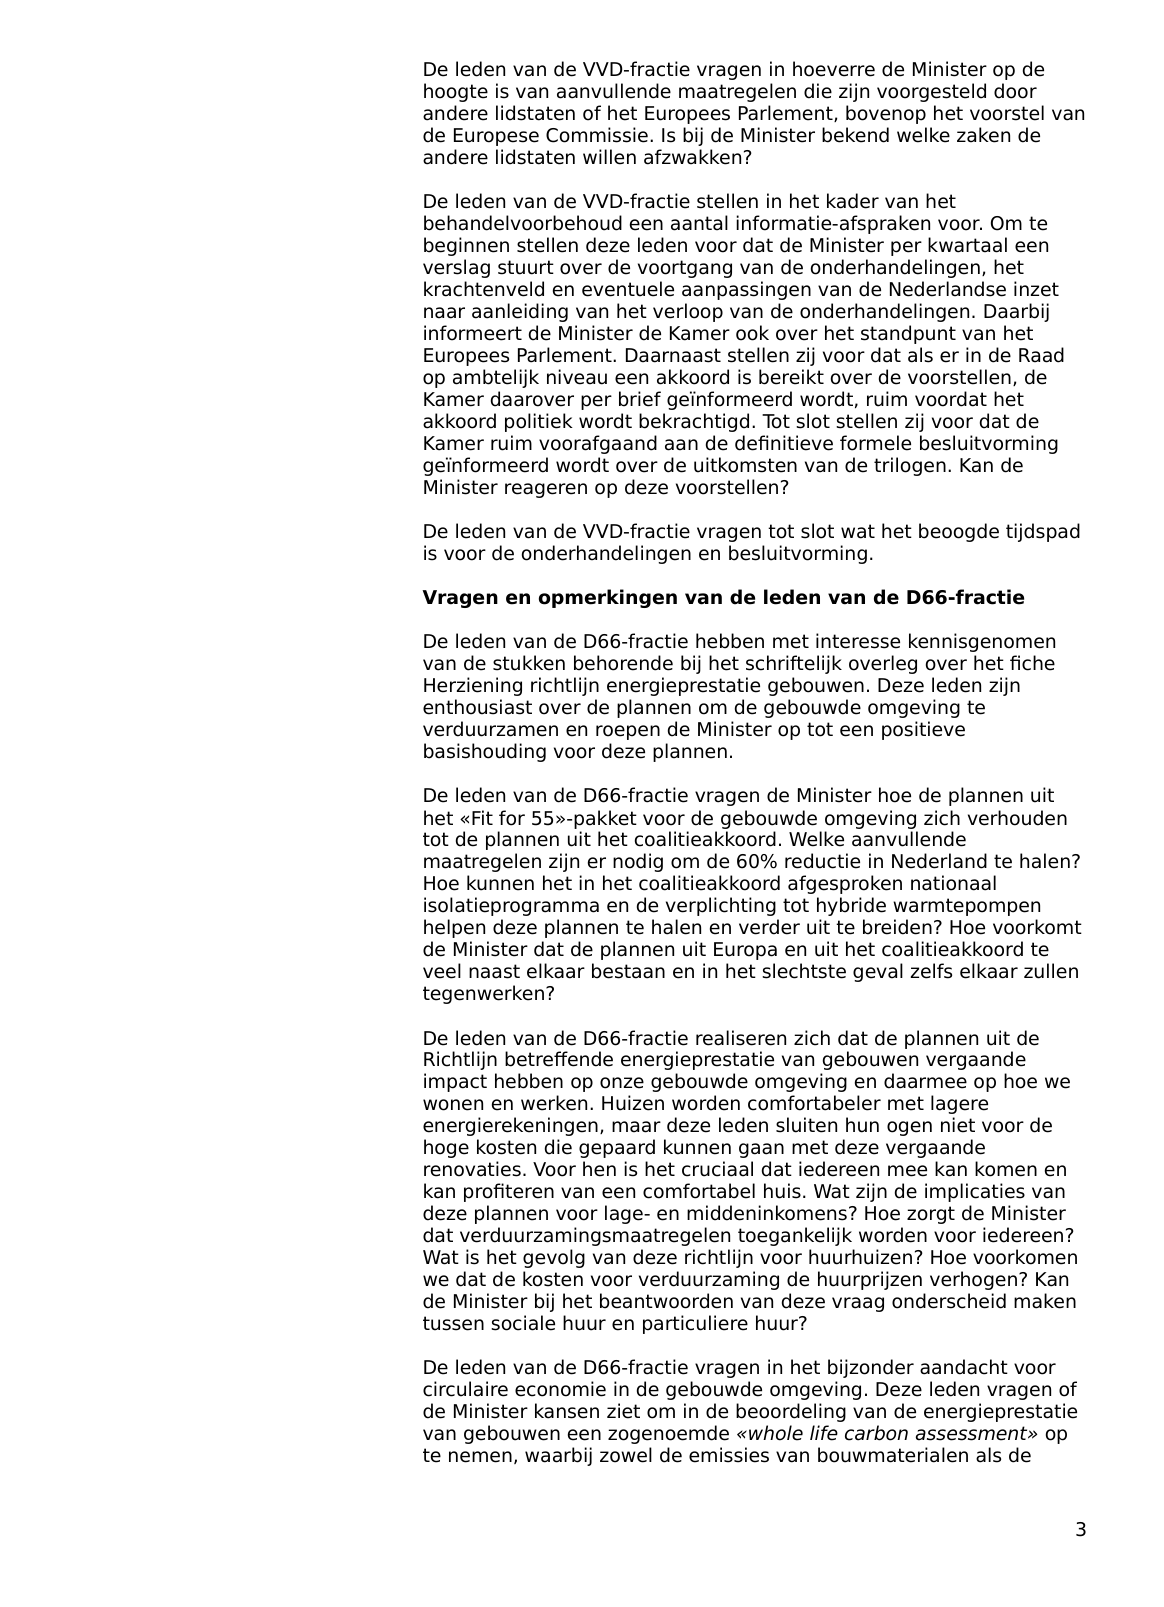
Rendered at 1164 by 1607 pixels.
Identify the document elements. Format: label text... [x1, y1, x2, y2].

text De leden van de D66-fractie vragen de Minister hoe de plannen uit het «Fit for 55»-pakket voor de gebouwde omgeving zich verhouden tot de plannen uit het coalitieakkoord. Welke aanvullende maatregelen zijn er nodig om de 60% reductie in Nederland te halen? Hoe kunnen het in het coalitieakkoord afgesproken nationaal isolatieprogramma en de verplichting tot hybride warmtepompen helpen deze plannen te halen en verder uit te breiden? Hoe voorkomt de Minister dat de plannen uit Europa en uit het coalitieakkoord te veel naast elkaar bestaan en in het slechtste geval zelfs elkaar zullen tegenwerken? [422, 785, 1087, 1005]
text De leden van de VVD-fractie vragen in hoeverre de Minister op de hoogte is van aanvullende maatregelen die zijn voorgesteld door andere lidstaten of het Europees Parlement, bovenop het voorstel van de Europese Commissie. Is bij de Minister bekend welke zaken de andere lidstaten willen afzwakken? [422, 59, 1087, 169]
text De leden van de D66-fractie hebben met interesse kennisgenomen van de stukken behorende bij het schriftelijk overleg over het fiche Herziening richtlijn energieprestatie gebouwen. Deze leden zijn enthousiast over de plannen om de gebouwde omgeving te verduurzamen en roepen de Minister op tot een positieve basishouding voor deze plannen. [422, 631, 1087, 763]
text De leden van de VVD-fractie vragen tot slot wat het beoogde tijdspad is voor de onderhandelingen en besluitvorming. [422, 521, 1087, 565]
subtitle Vragen en opmerkingen van de leden van de D66-fractie [422, 587, 1087, 609]
text De leden van de VVD-fractie stellen in het kader van het behandelvoorbehoud een aantal informatie-afspraken voor. Om te beginnen stellen deze leden voor dat de Minister per kwartaal een verslag stuurt over de voortgang van de onderhandelingen, het krachtenveld en eventuele aanpassingen van de Nederlandse inzet naar aanleiding van het verloop van de onderhandelingen. Daarbij informeert de Minister de Kamer ook over het standpunt van het Europees Parlement. Daarnaast stellen zij voor dat als er in de Raad op ambtelijk niveau een akkoord is bereikt over de voorstellen, de Kamer daarover per brief geïnformeerd wordt, ruim voordat het akkoord politiek wordt bekrachtigd. Tot slot stellen zij voor dat de Kamer ruim voorafgaand aan de definitieve formele besluitvorming geïnformeerd wordt over de uitkomsten van de trilogen. Kan de Minister reageren op deze voorstellen? [422, 191, 1087, 499]
text De leden van de D66-fractie realiseren zich dat de plannen uit de Richtlijn betreffende energieprestatie van gebouwen vergaande impact hebben op onze gebouwde omgeving en daarmee op hoe we wonen en werken. Huizen worden comfortabeler met lagere energierekeningen, maar deze leden sluiten hun ogen niet voor de hoge kosten die gepaard kunnen gaan met deze vergaande renovaties. Voor hen is het cruciaal dat iedereen mee kan komen en kan profiteren van een comfortabel huis. Wat zijn de implicaties van deze plannen voor lage- en middeninkomens? Hoe zorgt de Minister dat verduurzamingsmaatregelen toegankelijk worden voor iedereen? Wat is het gevolg van deze richtlijn voor huurhuizen? Hoe voorkomen we dat de kosten voor verduurzaming de huurprijzen verhogen? Kan de Minister bij het beantwoorden van deze vraag onderscheid maken tussen sociale huur en particuliere huur? [422, 1027, 1087, 1335]
text De leden van de D66-fractie vragen in het bijzonder aandacht voor circulaire economie in de gebouwde omgeving. Deze leden vragen of de Minister kansen ziet om in de beoordeling van de energieprestatie van gebouwen een zogenoemde «whole life carbon assessment» op te nemen, waarbij zowel de emissies van bouwmaterialen als de [422, 1357, 1087, 1467]
